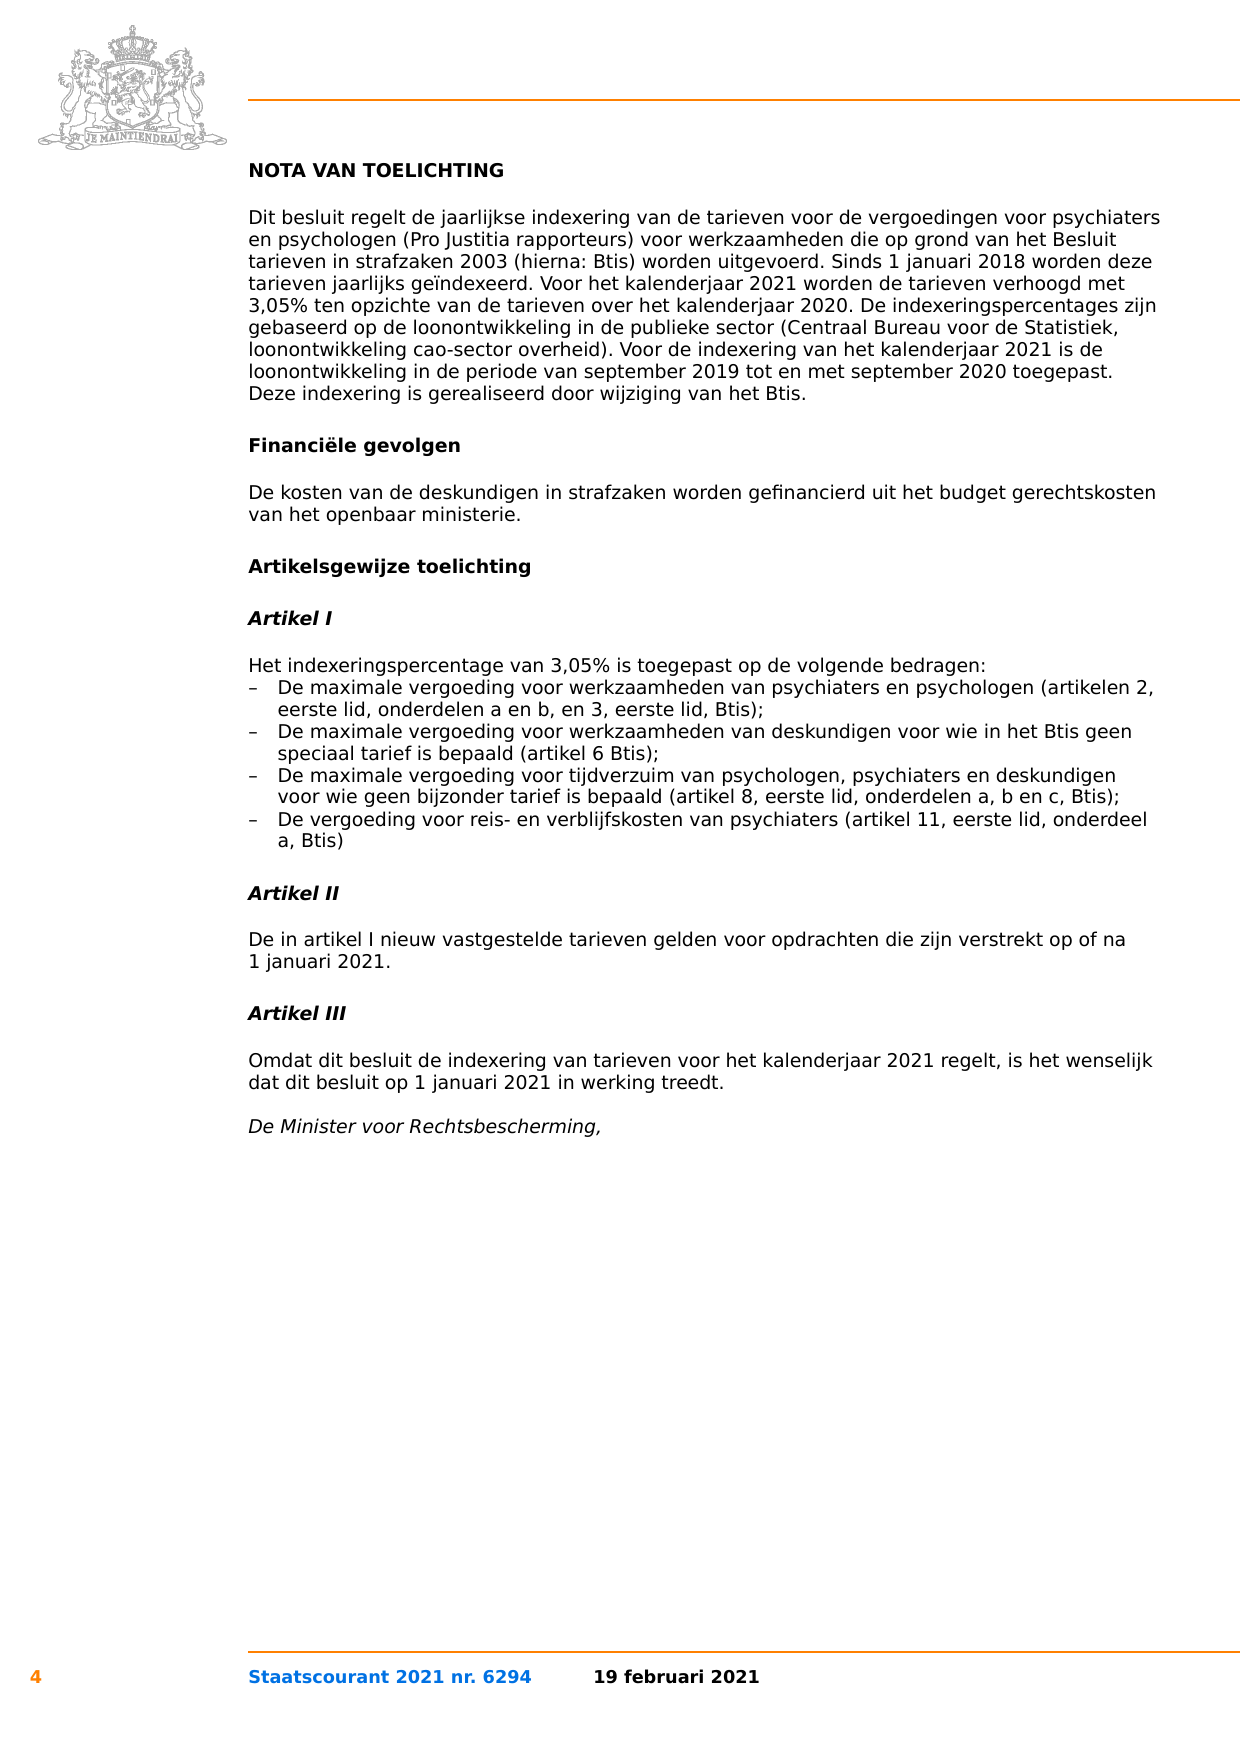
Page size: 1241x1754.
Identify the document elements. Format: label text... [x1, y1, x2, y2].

text De kosten van de deskundigen in strafzaken worden gefinancierd uit het budget gerechtskosten van het openbaar ministerie. [248, 482, 1163, 526]
text De Minister voor Rechtsbescherming, [248, 1116, 1163, 1138]
subtitle Artikel I [248, 608, 1163, 629]
subtitle Artikelsgewijze toelichting [248, 556, 1163, 578]
text Omdat dit besluit de indexering van tarieven voor het kalenderjaar 2021 regelt, is het wenselijk dat dit besluit op 1 januari 2021 in werking treedt. [248, 1050, 1163, 1094]
text Dit besluit regelt de jaarlijkse indexering van de tarieven voor de vergoedingen voor psychiaters en psychologen (Pro Justitia rapporteurs) voor werkzaamheden die op grond van het Besluit tarieven in strafzaken 2003 (hierna: Btis) worden uitgevoerd. Sinds 1 januari 2018 worden deze tarieven jaarlijks geïndexeerd. Voor het kalenderjaar 2021 worden de tarieven verhoogd met 3,05% ten opzichte van de tarieven over het kalenderjaar 2020. De indexeringspercentages zijn gebaseerd op de loonontwikkeling in de publieke sector (Centraal Bureau voor de Statistiek, loonontwikkeling cao-sector overheid). Voor de indexering van het kalenderjaar 2021 is de loonontwikkeling in de periode van september 2019 tot en met september 2020 toegepast. Deze indexering is gerealiseerd door wijziging van het Btis. [248, 207, 1163, 405]
subtitle NOTA VAN TOELICHTING [248, 160, 1163, 182]
text Het indexeringspercentage van 3,05% is toegepast op de volgende bedragen: [248, 654, 1163, 677]
text De in artikel I nieuw vastgestelde tarieven gelden voor opdrachten die zijn verstrekt op of na 1 januari 2021. [248, 929, 1163, 973]
subtitle Financiële gevolgen [248, 435, 1163, 457]
text – De vergoeding voor reis- en verblijfskosten van psychiaters (artikel 11, eerste lid, onderdeel a, Btis) [248, 808, 1163, 852]
picture [38, 25, 227, 150]
text – De maximale vergoeding voor tijdverzuim van psychologen, psychiaters en deskundigen voor wie geen bijzonder tarief is bepaald (artikel 8, eerste lid, onderdelen a, b en c, Btis); [248, 764, 1163, 808]
subtitle Artikel II [248, 882, 1163, 904]
text – De maximale vergoeding voor werkzaamheden van psychiaters en psychologen (artikelen 2, eerste lid, onderdelen a en b, en 3, eerste lid, Btis); [248, 677, 1163, 721]
subtitle Artikel III [248, 1003, 1163, 1025]
text – De maximale vergoeding voor werkzaamheden van deskundigen voor wie in het Btis geen speciaal tarief is bepaald (artikel 6 Btis); [248, 721, 1163, 764]
